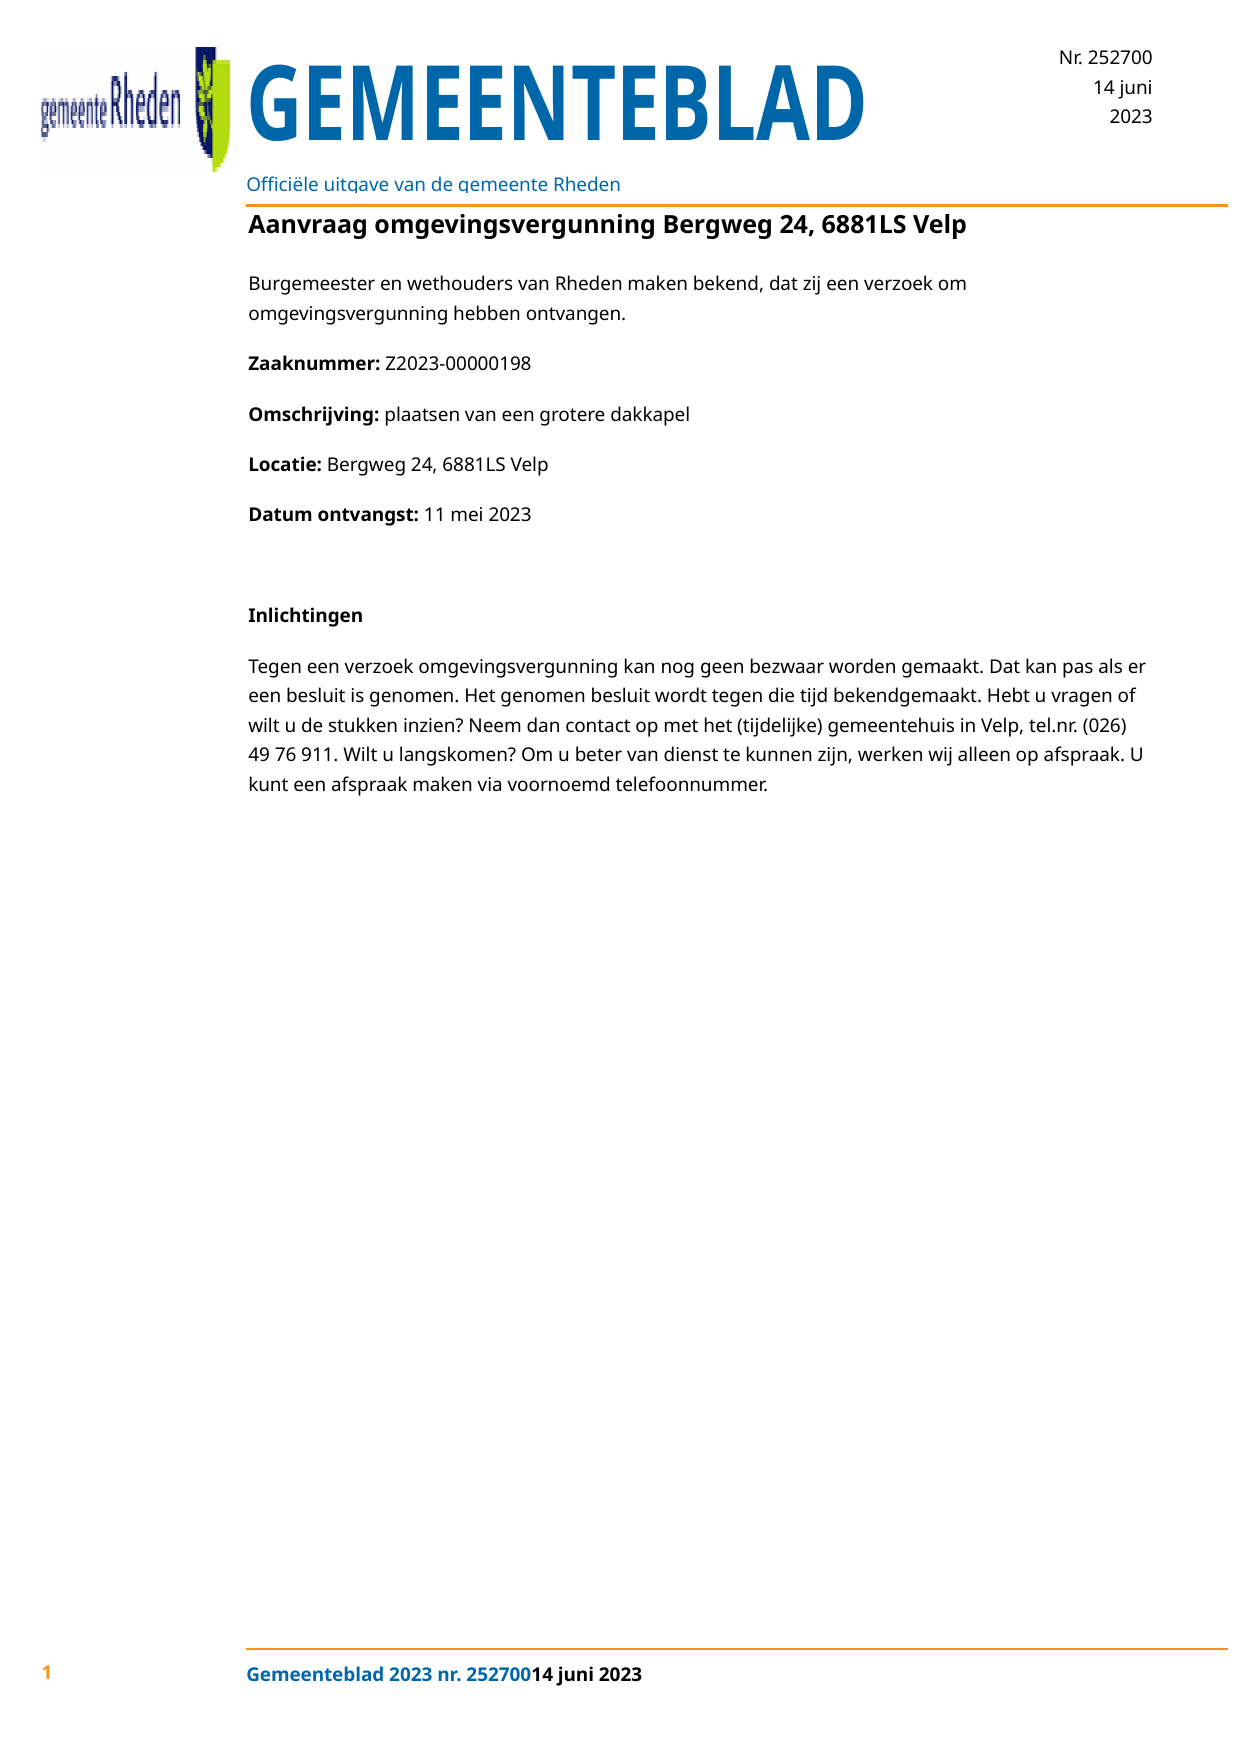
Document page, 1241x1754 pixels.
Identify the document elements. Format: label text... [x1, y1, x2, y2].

picture [41, 47, 231, 172]
text Zaaknummer: Z2023-00000198 [248, 350, 1152, 376]
text Omschrijving: plaatsen van een grotere dakkapel [248, 401, 1152, 426]
text Tegen een verzoek omgevingsvergunning kan nog geen bezwaar worden gemaakt. Dat kan pas als er een besluit is genomen. Het genomen besluit wordt tegen die tijd bekendgemaakt. Hebt u vragen of wilt u de stukken inzien? Neem dan contact op met het (tijdelijke) gemeentehuis in Velp, tel.nr. (026) 49 76 911. Wilt u langskomen? Om u beter van dienst te kunnen zijn, werken wij alleen op afspraak. U kunt een afspraak maken via voornoemd telefoonnummer. [248, 653, 1152, 797]
text Inlichtingen [248, 602, 1152, 628]
text Burgemeester en wethouders van Rheden maken bekend, dat zij een verzoek om omgevingsvergunning hebben ontvangen. [248, 270, 1152, 326]
text Locatie: Bergweg 24, 6881LS Velp [248, 451, 1152, 477]
text Aanvraag omgevingsvergunning Bergweg 24, 6881LS Velp [248, 207, 1152, 241]
text Datum ontvangst: 11 mei 2023 [248, 502, 1152, 527]
